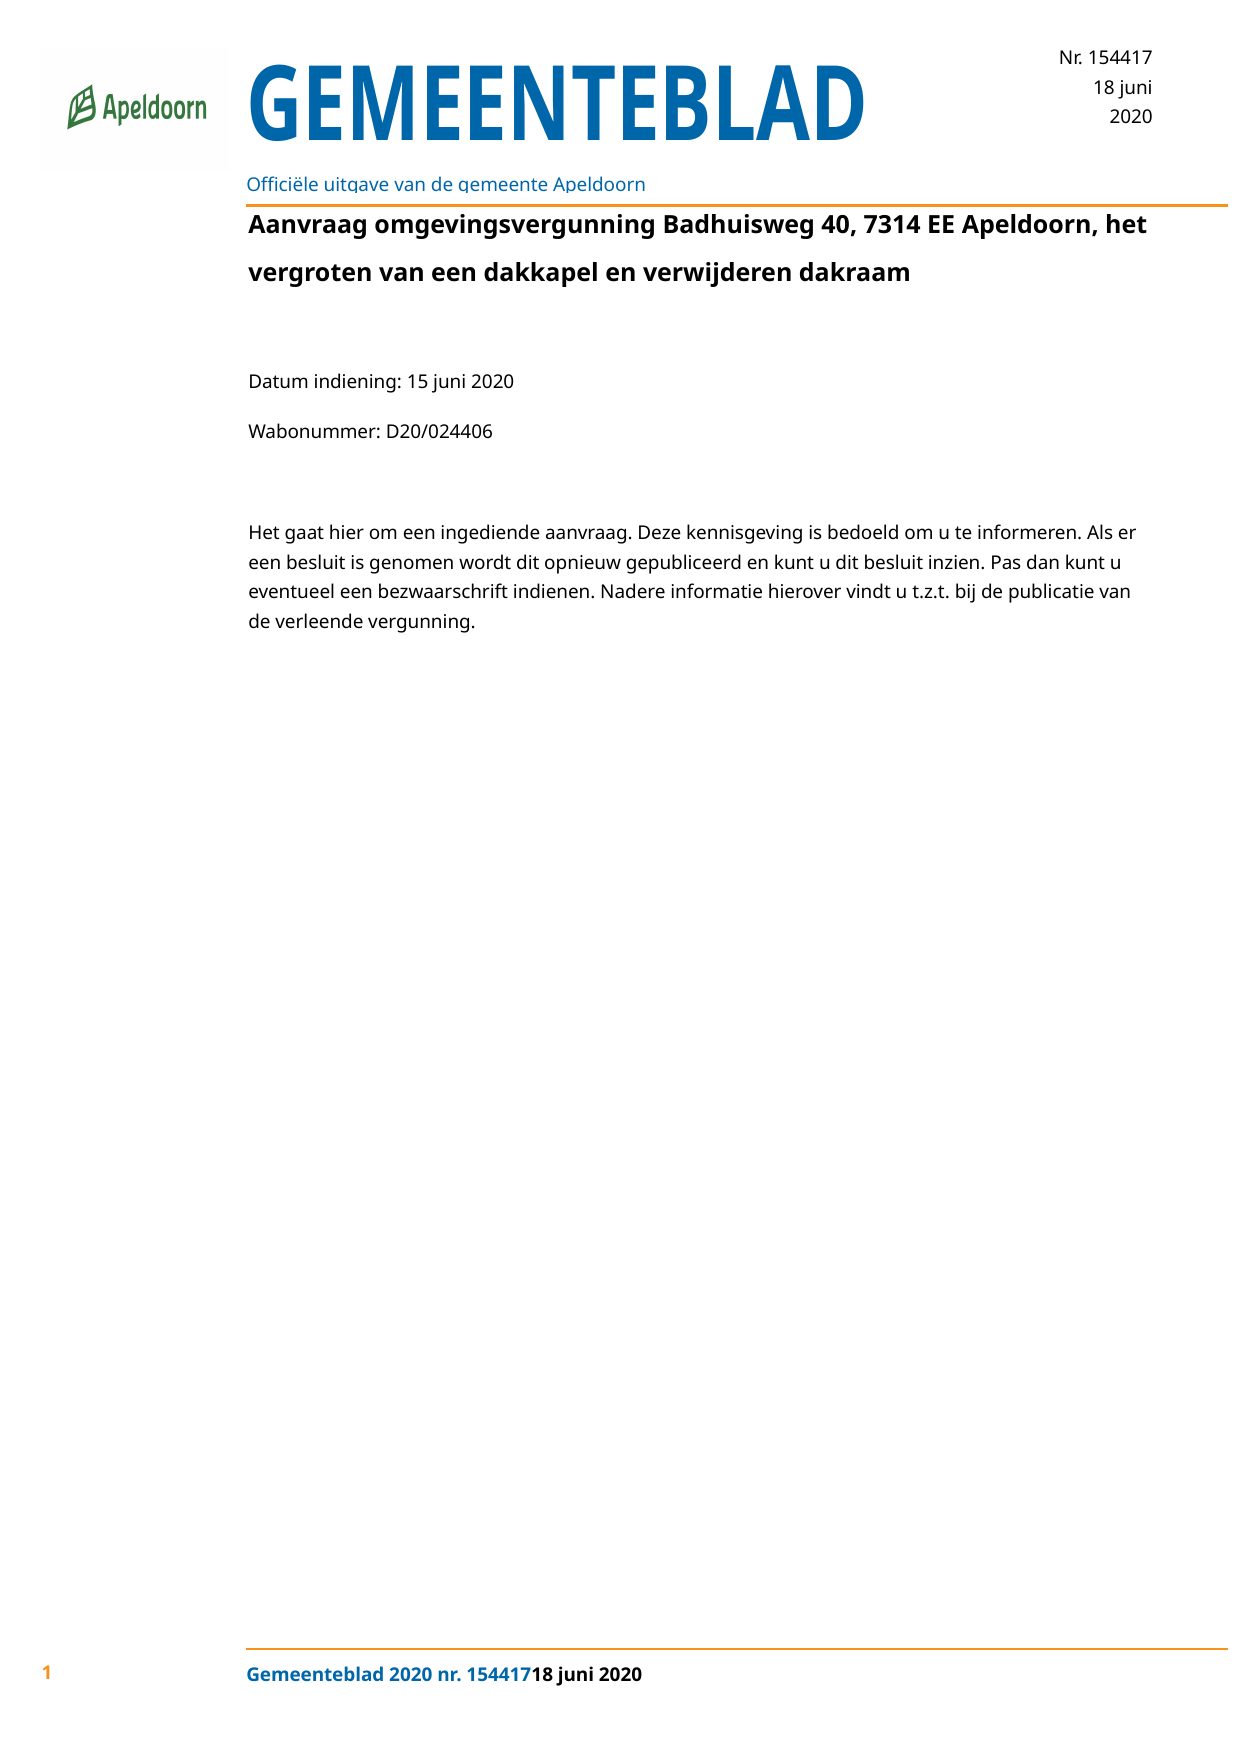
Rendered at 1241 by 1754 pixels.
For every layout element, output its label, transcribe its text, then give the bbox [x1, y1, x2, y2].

text Aanvraag omgevingsvergunning Badhuisweg 40, 7314 EE Apeldoorn, het vergroten van een dakkapel en verwijderen dakraam [248, 207, 1152, 288]
text Het gaat hier om een ingediende aanvraag. Deze kennisgeving is bedoeld om u te informeren. Als er een besluit is genomen wordt dit opnieuw gepubliceerd en kunt u dit besluit inzien. Pas dan kunt u eventueel een bezwaarschrift indienen. Nadere informatie hierover vindt u t.z.t. bij de publicatie van de verleende vergunning. [248, 519, 1152, 634]
text Wabonummer: D20/024406 [248, 419, 1152, 444]
picture [41, 47, 231, 172]
text Datum indiening: 15 juni 2020 [248, 368, 1152, 394]
